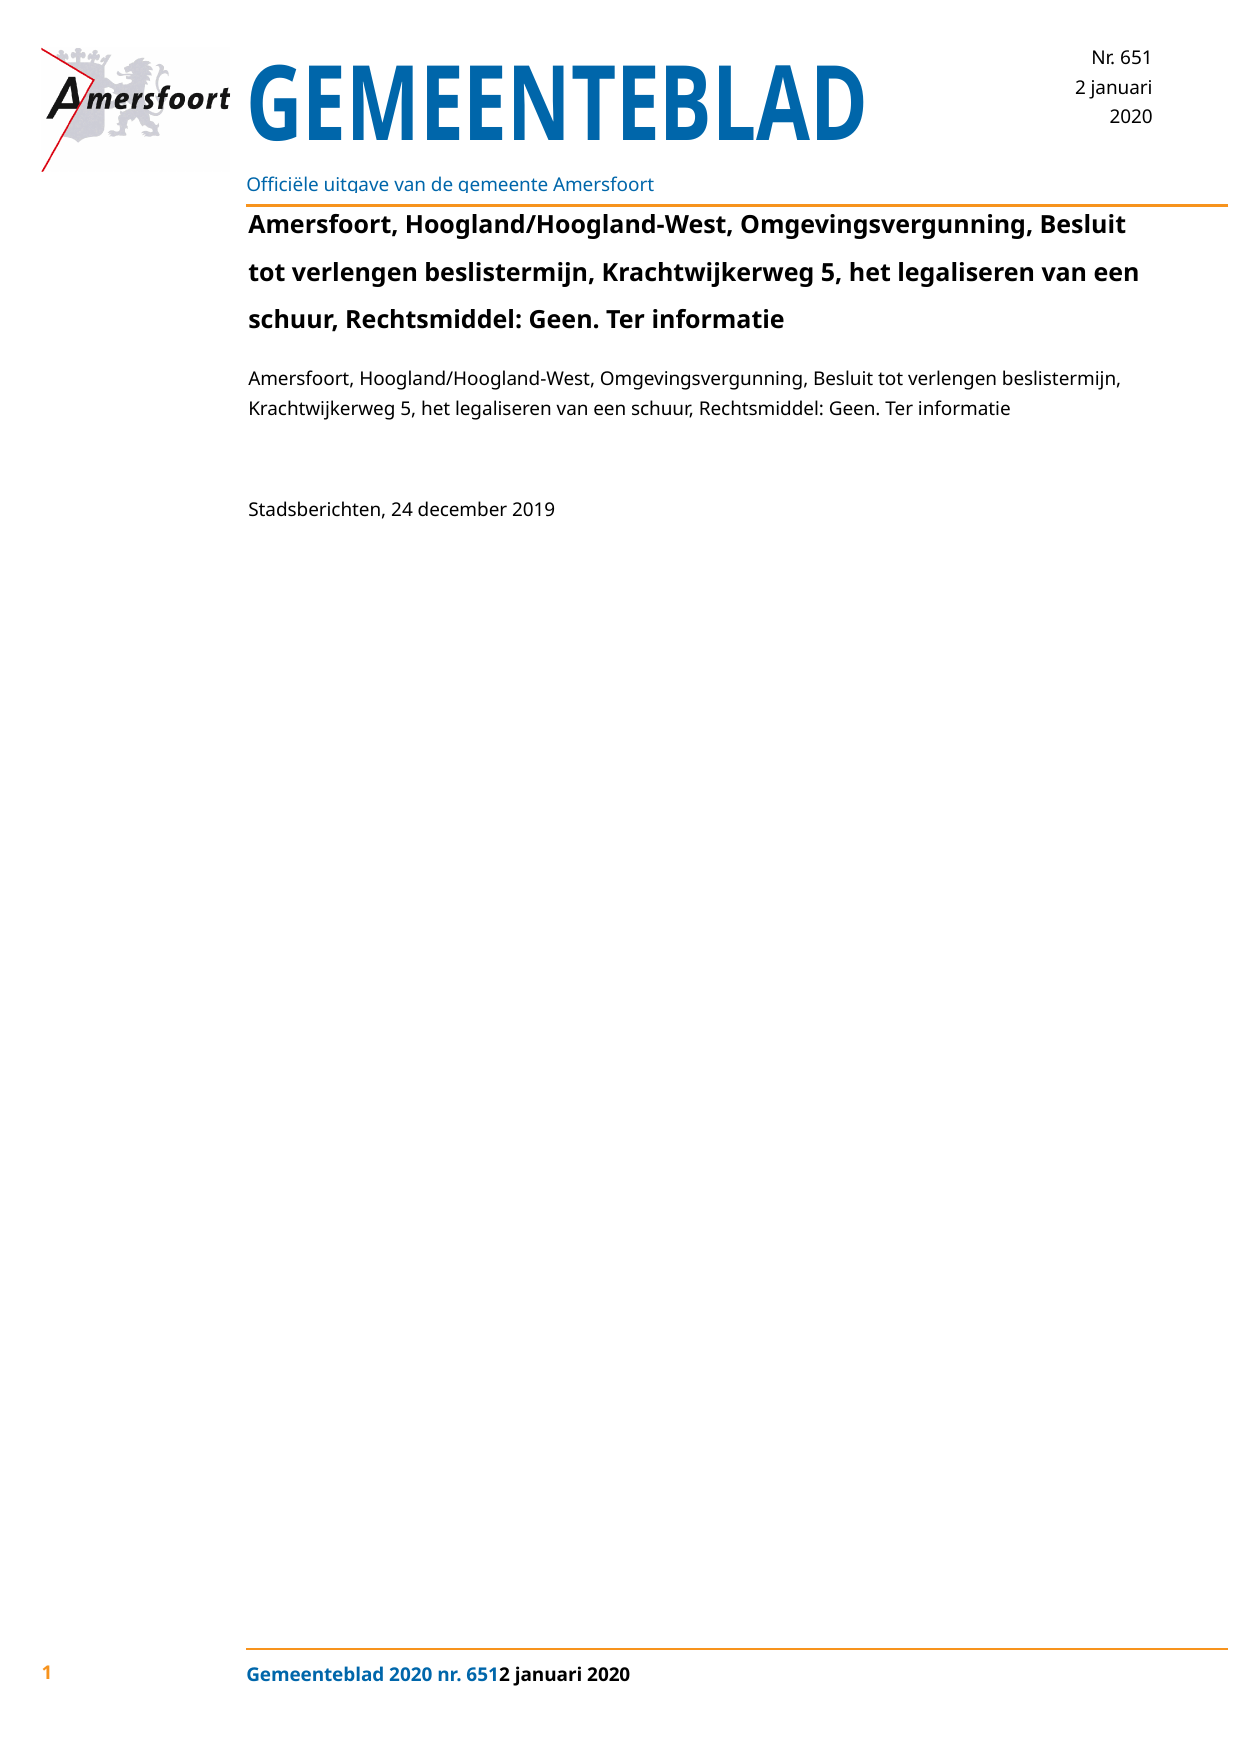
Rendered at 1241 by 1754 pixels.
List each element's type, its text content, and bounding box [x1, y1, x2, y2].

text Amersfoort, Hoogland/Hoogland-West, Omgevingsvergunning, Besluit tot verlengen beslistermijn, Krachtwijkerweg 5, het legaliseren van een schuur, Rechtsmiddel: Geen. Ter informatie [248, 207, 1152, 336]
text Amersfoort, Hoogland/Hoogland-West, Omgevingsvergunning, Besluit tot verlengen beslistermijn, Krachtwijkerweg 5, het legaliseren van een schuur, Rechtsmiddel: Geen. Ter informatie [248, 366, 1152, 421]
picture [41, 47, 231, 172]
text Stadsberichten, 24 december 2019 [248, 496, 1152, 522]
